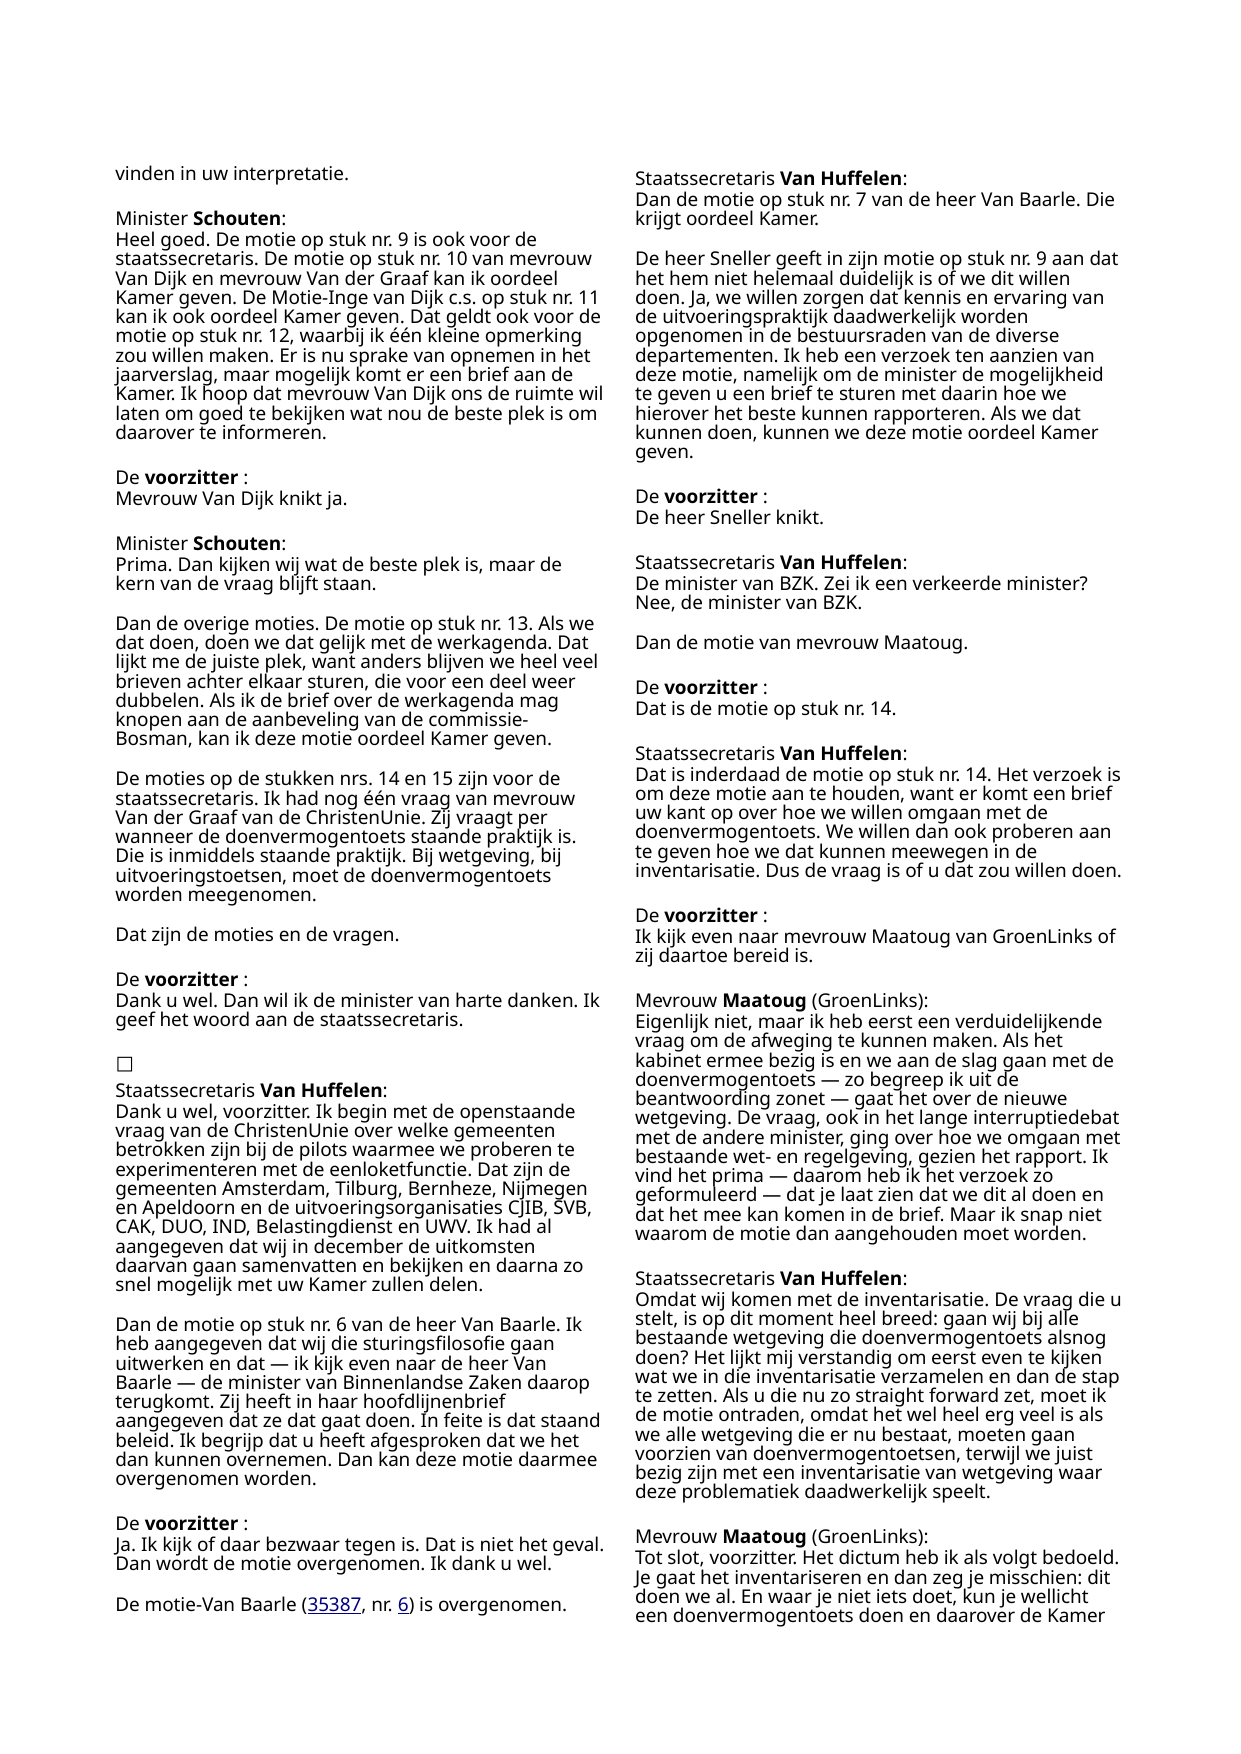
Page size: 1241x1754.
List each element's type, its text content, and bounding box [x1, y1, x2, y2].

text ⬜ [115, 1051, 605, 1077]
text Staatssecretaris Van Huffelen: [635, 549, 1125, 575]
text Minister Schouten: [115, 530, 605, 556]
text Mevrouw Maatoug (GroenLinks): [635, 987, 1125, 1013]
text De voorzitter : [115, 966, 605, 992]
text De heer Sneller knikt. [635, 509, 1125, 528]
text Staatssecretaris Van Huffelen: [115, 1077, 605, 1103]
text Heel goed. De motie op stuk nr. 9 is ook voor de staatssecretaris. De motie op stuk nr. 10 van mevrouw Van Dijk en mevrouw Van der Graaf kan ik oordeel Kamer geven. De Motie-Inge van Dijk c.s. op stuk nr. 11 kan ik ook oordeel Kamer geven. Dat geldt ook voor de motie op stuk nr. 12, waarbij ik één kleine opmerking zou willen maken. Er is nu sprake van opnemen in het jaarverslag, maar mogelijk komt er een brief aan de Kamer. Ik hoop dat mevrouw Van Dijk ons de ruimte wil laten om goed te bekijken wat nou de beste plek is om daarover te informeren. [115, 231, 605, 443]
text Staatssecretaris Van Huffelen: [635, 1265, 1125, 1291]
text De moties op de stukken nrs. 14 en 15 zijn voor de staatssecretaris. Ik had nog één vraag van mevrouw Van der Graaf van de ChristenUnie. Zij vraagt per wanneer de doenvermogentoets staande praktijk is. Die is inmiddels staande praktijk. Bij wetgeving, bij uitvoeringstoetsen, moet de doenvermogentoets worden meegenomen. [115, 770, 605, 905]
text Dat is de motie op stuk nr. 14. [635, 700, 1125, 719]
text Dan de motie van mevrouw Maatoug. [635, 634, 1125, 653]
text vinden in uw interpretatie. [115, 165, 605, 184]
text Dan de motie op stuk nr. 6 van de heer Van Baarle. Ik heb aangegeven dat wij die sturingsfilosofie gaan uitwerken en dat — ik kijk even naar de heer Van Baarle — de minister van Binnenlandse Zaken daarop terugkomt. Zij heeft in haar hoofdlijnenbrief aangegeven dat ze dat gaat doen. In feite is dat staand beleid. Ik begrijp dat u heeft afgesproken dat we het dan kunnen overnemen. Dan kan deze motie daarmee overgenomen worden. [115, 1316, 605, 1489]
text Ja. Ik kijk of daar bezwaar tegen is. Dat is niet het geval. Dan wordt de motie overgenomen. Ik dank u wel. [115, 1536, 605, 1575]
text Dan de overige moties. De motie op stuk nr. 13. Als we dat doen, doen we dat gelijk met de werkagenda. Dat lijkt me de juiste plek, want anders blijven we heel veel brieven achter elkaar sturen, die voor een deel weer dubbelen. Als ik de brief over de werkagenda mag knopen aan de aanbeveling van de commissie-Bosman, kan ik deze motie oordeel Kamer geven. [115, 615, 605, 750]
text Dan de motie op stuk nr. 7 van de heer Van Baarle. Die krijgt oordeel Kamer. [635, 191, 1125, 230]
text De heer Sneller geeft in zijn motie op stuk nr. 9 aan dat het hem niet helemaal duidelijk is of we dit willen doen. Ja, we willen zorgen dat kennis en ervaring van de uitvoeringspraktijk daadwerkelijk worden opgenomen in de bestuursraden van de diverse departementen. Ik heb een verzoek ten aanzien van deze motie, namelijk om de minister de mogelijkheid te geven u een brief te sturen met daarin hoe we hierover het beste kunnen rapporteren. Als we dat kunnen doen, kunnen we deze motie oordeel Kamer geven. [635, 250, 1125, 462]
text Ik kijk even naar mevrouw Maatoug van GroenLinks of zij daartoe bereid is. [635, 928, 1125, 966]
text De voorzitter : [635, 483, 1125, 509]
text Dank u wel. Dan wil ik de minister van harte danken. Ik geef het woord aan de staatssecretaris. [115, 992, 605, 1030]
text De minister van BZK. Zei ik een verkeerde minister? Nee, de minister van BZK. [635, 575, 1125, 613]
text De voorzitter : [115, 464, 605, 490]
text Dank u wel, voorzitter. Ik begin met de openstaande vraag van de ChristenUnie over welke gemeenten betrokken zijn bij de pilots waarmee we proberen te experimenteren met de eenloketfunctie. Dat zijn de gemeenten Amsterdam, Tilburg, Bernheze, Nijmegen en Apeldoorn en de uitvoeringsorganisaties CJIB, SVB, CAK, DUO, IND, Belastingdienst en UWV. Ik had al aangegeven dat wij in december de uitkomsten daarvan gaan samenvatten en bekijken en daarna zo snel mogelijk met uw Kamer zullen delen. [115, 1103, 605, 1295]
text Tot slot, voorzitter. Het dictum heb ik als volgt bedoeld. Je gaat het inventariseren en dan zeg je misschien: dit doen we al. En waar je niet iets doet, kun je wellicht een doenvermogentoets doen en daarover de Kamer [635, 1549, 1125, 1626]
text Dat zijn de moties en de vragen. [115, 926, 605, 945]
text Mevrouw Maatoug (GroenLinks): [635, 1524, 1125, 1549]
text De voorzitter : [635, 674, 1125, 700]
text Eigenlijk niet, maar ik heb eerst een verduidelijkende vraag om de afweging te kunnen maken. Als het kabinet ermee bezig is en we aan de slag gaan met de doenvermogentoets — zo begreep ik uit de beantwoording zonet — gaat het over de nieuwe wetgeving. De vraag, ook in het lange interruptiedebat met de andere minister, ging over hoe we omgaan met bestaande wet- en regelgeving, gezien het rapport. Ik vind het prima — daarom heb ik het verzoek zo geformuleerd — dat je laat zien dat we dit al doen en dat het mee kan komen in de brief. Maar ik snap niet waarom de motie dan aangehouden moet worden. [635, 1013, 1125, 1244]
text Staatssecretaris Van Huffelen: [635, 740, 1125, 766]
text Omdat wij komen met de inventarisatie. De vraag die u stelt, is op dit moment heel breed: gaan wij bij alle bestaande wetgeving die doenvermogentoets alsnog doen? Het lijkt mij verstandig om eerst even te kijken wat we in die inventarisatie verzamelen en dan de stap te zetten. Als u die nu zo straight forward zet, moet ik de motie ontraden, omdat het wel heel erg veel is als we alle wetgeving die er nu bestaat, moeten gaan voorzien van doenvermogentoetsen, terwijl we juist bezig zijn met een inventarisatie van wetgeving waar deze problematiek daadwerkelijk speelt. [635, 1291, 1125, 1503]
text De voorzitter : [635, 902, 1125, 928]
text Prima. Dan kijken wij wat de beste plek is, maar de kern van de vraag blijft staan. [115, 556, 605, 594]
text Minister Schouten: [115, 205, 605, 231]
text De motie-Van Baarle (35387, nr. 6) is overgenomen. [115, 1596, 605, 1615]
text Dat is inderdaad de motie op stuk nr. 14. Het verzoek is om deze motie aan te houden, want er komt een brief uw kant op over hoe we willen omgaan met de doenvermogentoets. We willen dan ook proberen aan te geven hoe we dat kunnen meewegen in de inventarisatie. Dus de vraag is of u dat zou willen doen. [635, 766, 1125, 881]
text Staatssecretaris Van Huffelen: [635, 165, 1125, 191]
text Mevrouw Van Dijk knikt ja. [115, 490, 605, 509]
text De voorzitter : [115, 1510, 605, 1536]
